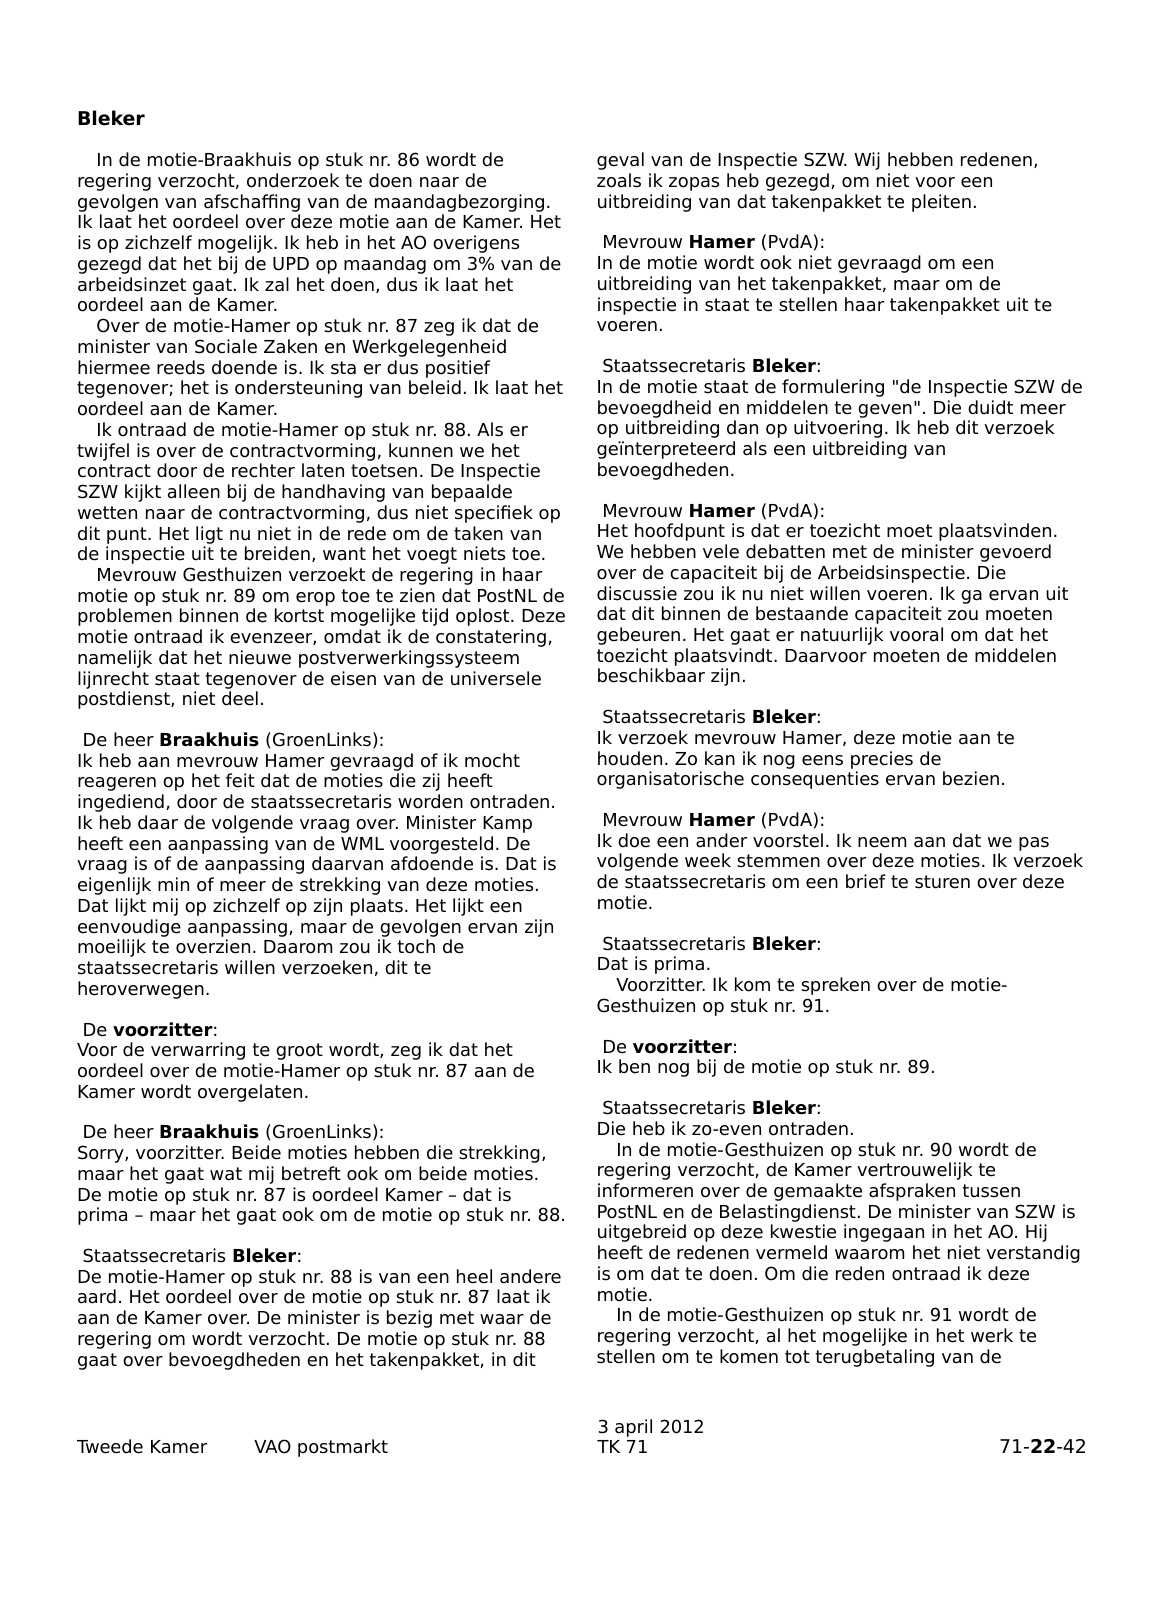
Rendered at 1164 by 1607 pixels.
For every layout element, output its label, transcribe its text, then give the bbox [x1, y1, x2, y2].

text De voorzitter: [77, 1019, 567, 1040]
text Over de motie-Hamer op stuk nr. 87 zeg ik dat de minister van Sociale Zaken en Werkgelegenheid hiermee reeds doende is. Ik sta er dus positief tegenover; het is ondersteuning van beleid. Ik laat het oordeel aan de Kamer. [77, 316, 567, 420]
text In de motie staat de formulering "de Inspectie SZW de bevoegdheid en middelen te geven". Die duidt meer op uitbreiding dan op uitvoering. Ik heb dit verzoek geïnterpreteerd als een uitbreiding van bevoegdheden. [596, 377, 1087, 480]
text De heer Braakhuis (GroenLinks): [77, 730, 567, 751]
text De voorzitter: [596, 1036, 1087, 1057]
text Ik ontraad de motie-Hamer op stuk nr. 88. Als er twijfel is over de contractvorming, kunnen we het contract door de rechter laten toetsen. De Inspectie SZW kijkt alleen bij de handhaving van bepaalde wetten naar de contractvorming, dus niet specifiek op dit punt. Het ligt nu niet in de rede om de taken van de inspectie uit te breiden, want het voegt niets toe. [77, 420, 567, 565]
text Die heb ik zo-even ontraden. [596, 1119, 1087, 1139]
text In de motie-Braakhuis op stuk nr. 86 wordt de regering verzocht, onderzoek te doen naar de gevolgen van afschaffing van de maandagbezorging. Ik laat het oordeel over deze motie aan de Kamer. Het is op zichzelf mogelijk. Ik heb in het AO overigens gezegd dat het bij de UPD op maandag om 3% van de arbeidsinzet gaat. Ik zal het doen, dus ik laat het oordeel aan de Kamer. [77, 150, 567, 316]
text Sorry, voorzitter. Beide moties hebben die strekking, maar het gaat wat mij betreft ook om beide moties. De motie op stuk nr. 87 is oordeel Kamer – dat is prima – maar het gaat ook om de motie op stuk nr. 88. [77, 1143, 567, 1226]
text Voorzitter. Ik kom te spreken over de motie-Gesthuizen op stuk nr. 91. [596, 975, 1087, 1016]
text De heer Braakhuis (GroenLinks): [77, 1122, 567, 1143]
text In de motie-Gesthuizen op stuk nr. 91 wordt de regering verzocht, al het mogelijke in het werk te stellen om te komen tot terugbetaling van de [596, 1305, 1087, 1367]
text Mevrouw Hamer (PvdA): [596, 500, 1087, 521]
text Het hoofdpunt is dat er toezicht moet plaatsvinden. We hebben vele debatten met de minister gevoerd over de capaciteit bij de Arbeidsinspectie. Die discussie zou ik nu niet willen voeren. Ik ga ervan uit dat dit binnen de bestaande capaciteit zou moeten gebeuren. Het gaat er natuurlijk vooral om dat het toezicht plaatsvindt. Daarvoor moeten de middelen beschikbaar zijn. [596, 521, 1087, 687]
text Ik verzoek mevrouw Hamer, deze motie aan te houden. Zo kan ik nog eens precies de organisatorische consequenties ervan bezien. [596, 728, 1087, 790]
text geval van de Inspectie SZW. Wij hebben redenen, zoals ik zopas heb gezegd, om niet voor een uitbreiding van dat takenpakket te pleiten. [596, 150, 1087, 212]
text Staatssecretaris Bleker: [596, 356, 1087, 377]
text Ik ben nog bij de motie op stuk nr. 89. [596, 1057, 1087, 1078]
text Staatssecretaris Bleker: [77, 1246, 567, 1267]
text In de motie-Gesthuizen op stuk nr. 90 wordt de regering verzocht, de Kamer vertrouwelijk te informeren over de gemaakte afspraken tussen PostNL en de Belastingdienst. De minister van SZW is uitgebreid op deze kwestie ingegaan in het AO. Hij heeft de redenen vermeld waarom het niet verstandig is om dat te doen. Om die reden ontraad ik deze motie. [596, 1139, 1087, 1305]
text De motie-Hamer op stuk nr. 88 is van een heel andere aard. Het oordeel over de motie op stuk nr. 87 laat ik aan de Kamer over. De minister is bezig met waar de regering om wordt verzocht. De motie op stuk nr. 88 gaat over bevoegdheden en het takenpakket, in dit [77, 1267, 567, 1370]
text Staatssecretaris Bleker: [596, 707, 1087, 728]
text Dat is prima. [596, 954, 1087, 975]
text In de motie wordt ook niet gevraagd om een uitbreiding van het takenpakket, maar om de inspectie in staat te stellen haar takenpakket uit te voeren. [596, 253, 1087, 336]
text Ik doe een ander voorstel. Ik neem aan dat we pas volgende week stemmen over deze moties. Ik verzoek de staatssecretaris om een brief te sturen over deze motie. [596, 831, 1087, 913]
text Staatssecretaris Bleker: [596, 1098, 1087, 1119]
text Mevrouw Gesthuizen verzoekt de regering in haar motie op stuk nr. 89 om erop toe te zien dat PostNL de problemen binnen de kortst mogelijke tijd oplost. Deze motie ontraad ik evenzeer, omdat ik de constatering, namelijk dat het nieuwe postverwerkingssysteem lijnrecht staat tegenover de eisen van de universele postdienst, niet deel. [77, 565, 567, 710]
text Staatssecretaris Bleker: [596, 933, 1087, 954]
text Voor de verwarring te groot wordt, zeg ik dat het oordeel over de motie-Hamer op stuk nr. 87 aan de Kamer wordt overgelaten. [77, 1040, 567, 1102]
text Mevrouw Hamer (PvdA): [596, 810, 1087, 831]
text Mevrouw Hamer (PvdA): [596, 232, 1087, 253]
text Ik heb aan mevrouw Hamer gevraagd of ik mocht reageren op het feit dat de moties die zij heeft ingediend, door de staatssecretaris worden ontraden. Ik heb daar de volgende vraag over. Minister Kamp heeft een aanpassing van de WML voorgesteld. De vraag is of de aanpassing daarvan afdoende is. Dat is eigenlijk min of meer de strekking van deze moties. Dat lijkt mij op zichzelf op zijn plaats. Het lijkt een eenvoudige aanpassing, maar de gevolgen ervan zijn moeilijk te overzien. Daarom zou ik toch de staatssecretaris willen verzoeken, dit te heroverwegen. [77, 751, 567, 999]
